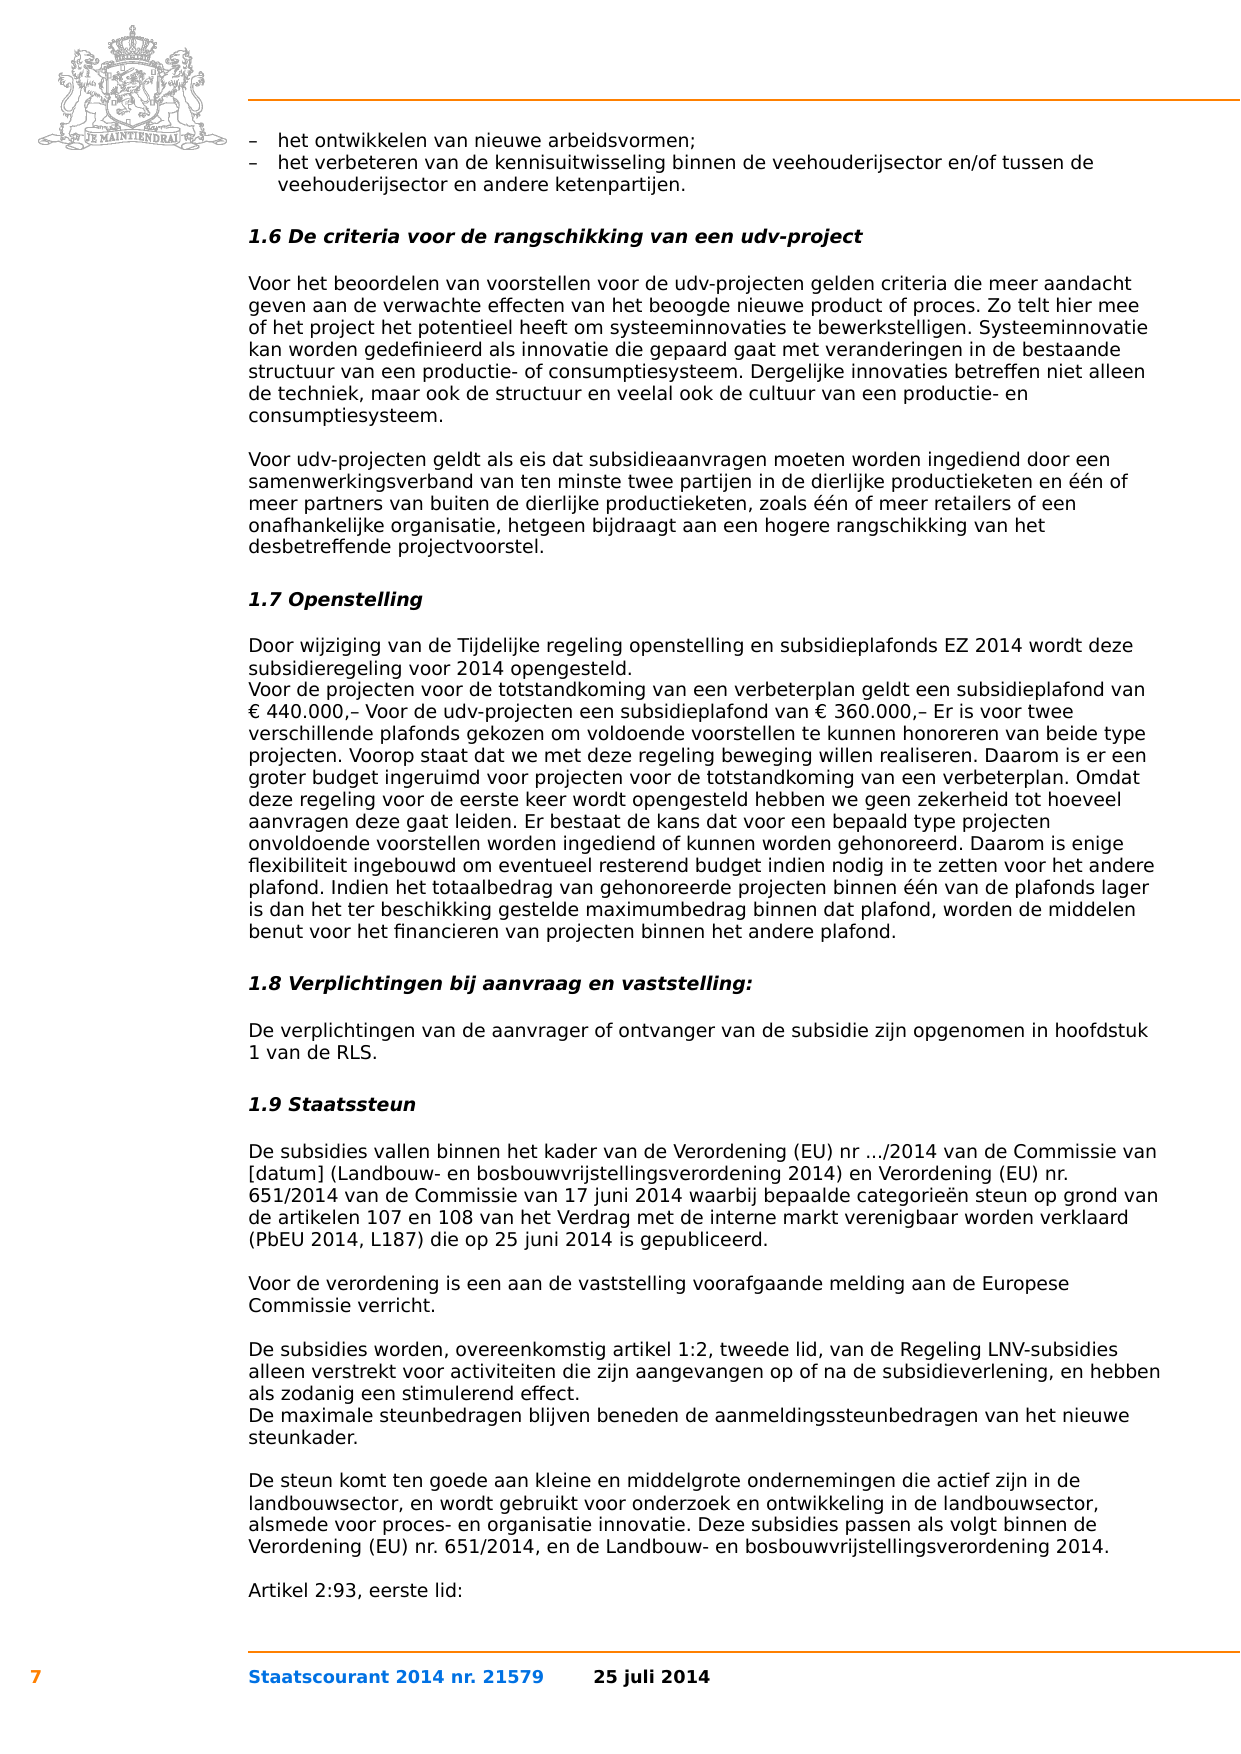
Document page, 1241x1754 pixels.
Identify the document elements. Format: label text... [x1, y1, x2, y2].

text Door wijziging van de Tijdelijke regeling openstelling en subsidieplafonds EZ 2014 wordt deze subsidieregeling voor 2014 opengesteld. [248, 635, 1163, 679]
text De maximale steunbedragen blijven beneden de aanmeldingssteunbedragen van het nieuwe steunkader. [248, 1404, 1163, 1448]
subtitle 1.8 Verplichtingen bij aanvraag en vaststelling: [248, 973, 1163, 995]
text De subsidies worden, overeenkomstig artikel 1:2, tweede lid, van de Regeling LNV-subsidies alleen verstrekt voor activiteiten die zijn aangevangen op of na de subsidieverlening, en hebben als zodanig een stimulerend effect. [248, 1339, 1163, 1404]
text Voor de verordening is een aan de vaststelling voorafgaande melding aan de Europese Commissie verricht. [248, 1273, 1163, 1317]
subtitle 1.6 De criteria voor de rangschikking van een udv-project [248, 226, 1163, 248]
text – het ontwikkelen van nieuwe arbeidsvormen; [248, 130, 1163, 152]
subtitle 1.9 Staatssteun [248, 1094, 1163, 1116]
text – het verbeteren van de kennisuitwisseling binnen de veehouderijsector en/of tussen de veehouderijsector en andere ketenpartijen. [248, 152, 1163, 196]
picture [38, 25, 227, 150]
text Voor de projecten voor de totstandkoming van een verbeterplan geldt een subsidieplafond van € 440.000,– Voor de udv-projecten een subsidieplafond van € 360.000,– Er is voor twee verschillende plafonds gekozen om voldoende voorstellen te kunnen honoreren van beide type projecten. Voorop staat dat we met deze regeling beweging willen realiseren. Daarom is er een groter budget ingeruimd voor projecten voor de totstandkoming van een verbeterplan. Omdat deze regeling voor de eerste keer wordt opengesteld hebben we geen zekerheid tot hoeveel aanvragen deze gaat leiden. Er bestaat de kans dat voor een bepaald type projecten onvoldoende voorstellen worden ingediend of kunnen worden gehonoreerd. Daarom is enige flexibiliteit ingebouwd om eventueel resterend budget indien nodig in te zetten voor het andere plafond. Indien het totaalbedrag van gehonoreerde projecten binnen één van de plafonds lager is dan het ter beschikking gestelde maximumbedrag binnen dat plafond, worden de middelen benut voor het financieren van projecten binnen het andere plafond. [248, 679, 1163, 943]
text De verplichtingen van de aanvrager of ontvanger van de subsidie zijn opgenomen in hoofdstuk 1 van de RLS. [248, 1020, 1163, 1064]
text Voor udv-projecten geldt als eis dat subsidieaanvragen moeten worden ingediend door een samenwerkingsverband van ten minste twee partijen in de dierlijke productieketen en één of meer partners van buiten de dierlijke productieketen, zoals één of meer retailers of een onafhankelijke organisatie, hetgeen bijdraagt aan een hogere rangschikking van het desbetreffende projectvoorstel. [248, 448, 1163, 558]
subtitle 1.7 Openstelling [248, 588, 1163, 610]
text Voor het beoordelen van voorstellen voor de udv-projecten gelden criteria die meer aandacht geven aan de verwachte effecten van het beoogde nieuwe product of proces. Zo telt hier mee of het project het potentieel heeft om systeeminnovaties te bewerkstelligen. Systeeminnovatie kan worden gedefinieerd als innovatie die gepaard gaat met veranderingen in de bestaande structuur van een productie- of consumptiesysteem. Dergelijke innovaties betreffen niet alleen de techniek, maar ook de structuur en veelal ook de cultuur van een productie- en consumptiesysteem. [248, 273, 1163, 427]
text De subsidies vallen binnen het kader van de Verordening (EU) nr .../2014 van de Commissie van [datum] (Landbouw- en bosbouwvrijstellingsverordening 2014) en Verordening (EU) nr. 651/2014 van de Commissie van 17 juni 2014 waarbij bepaalde categorieën steun op grond van de artikelen 107 en 108 van het Verdrag met de interne markt verenigbaar worden verklaard (PbEU 2014, L187) die op 25 juni 2014 is gepubliceerd. [248, 1141, 1163, 1251]
text De steun komt ten goede aan kleine en middelgrote ondernemingen die actief zijn in de landbouwsector, en wordt gebruikt voor onderzoek en ontwikkeling in de landbouwsector, alsmede voor proces- en organisatie innovatie. Deze subsidies passen als volgt binnen de Verordening (EU) nr. 651/2014, en de Landbouw- en bosbouwvrijstellingsverordening 2014. [248, 1470, 1163, 1558]
text Artikel 2:93, eerste lid: [248, 1580, 1163, 1602]
